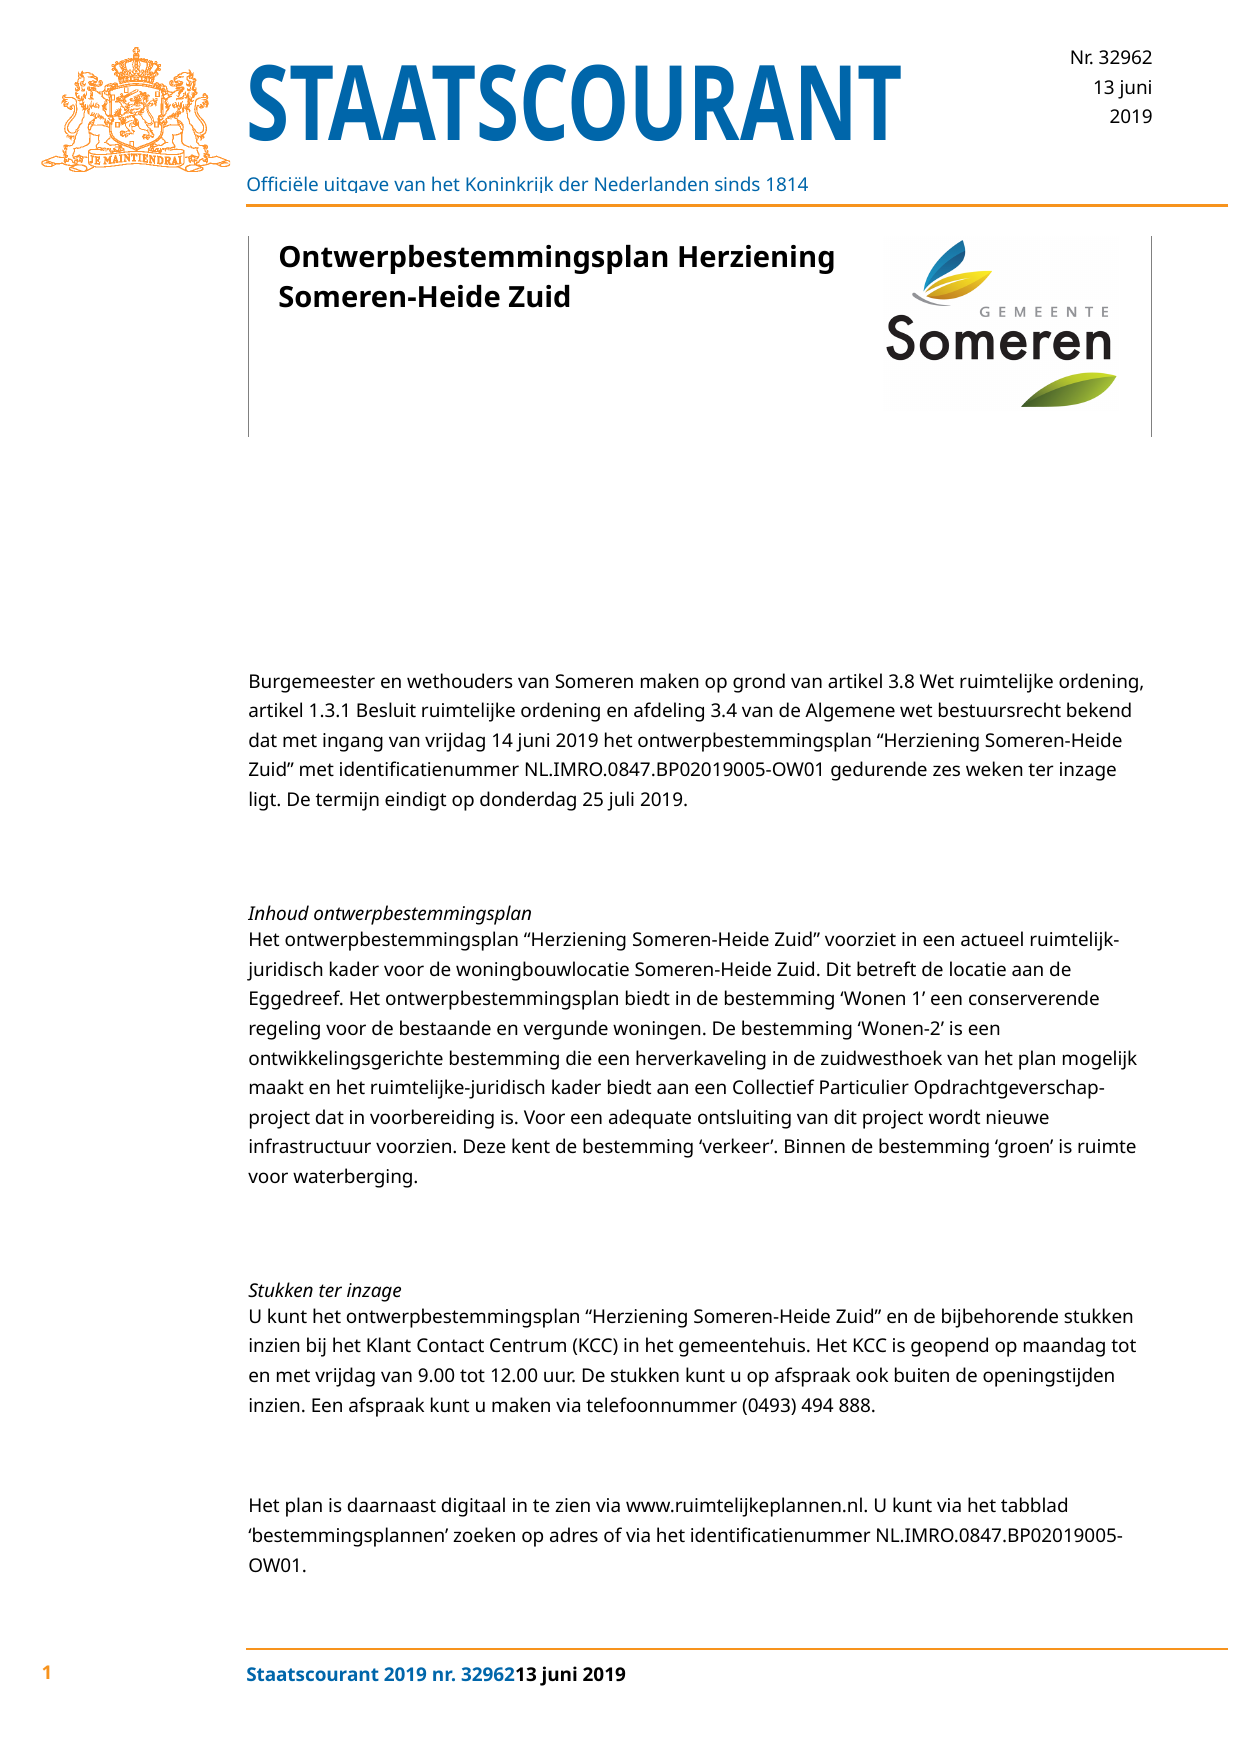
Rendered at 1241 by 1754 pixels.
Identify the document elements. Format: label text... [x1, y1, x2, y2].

text Burgemeester en wethouders van Someren maken op grond van artikel 3.8 Wet ruimtelijke ordening, artikel 1.3.1 Besluit ruimtelijke ordening en afdeling 3.4 van de Algemene wet bestuursrecht bekend dat met ingang van vrijdag 14 juni 2019 het ontwerpbestemmingsplan “Herziening Someren-Heide Zuid” met identificatienummer NL.IMRO.0847.BP02019005-OW01 gedurende zes weken ter inzage ligt. De termijn eindigt op donderdag 25 juli 2019. [248, 668, 1152, 812]
table_header [850, 236, 1151, 437]
text Het plan is daarnaast digitaal in te zien via www.ruimtelijkeplannen.nl. U kunt via het tabblad ‘bestemmingsplannen’ zoeken op adres of via het identificatienummer NL.IMRO.0847.BP02019005-OW01. [248, 1493, 1152, 1578]
text Inhoud ontwerpbestemmingsplan [248, 901, 1152, 926]
text Stukken ter inzage [248, 1277, 1152, 1303]
picture [882, 236, 1119, 411]
picture [41, 47, 231, 172]
table_header Ontwerpbestemmingsplan Herziening Someren-Heide Zuid [249, 236, 850, 437]
text Het ontwerpbestemmingsplan “Herziening Someren-Heide Zuid” voorziet in een actueel ruimtelijk-juridisch kader voor de woningbouwlocatie Someren-Heide Zuid. Dit betreft de locatie aan de Eggedreef. Het ontwerpbestemmingsplan biedt in de bestemming ‘Wonen 1’ een conserverende regeling voor de bestaande en vergunde woningen. De bestemming ‘Wonen-2’ is een ontwikkelingsgerichte bestemming die een herverkaveling in de zuidwesthoek van het plan mogelijk maakt en het ruimtelijke-juridisch kader biedt aan een Collectief Particulier Opdrachtgeverschap-project dat in voorbereiding is. Voor een adequate ontsluiting van dit project wordt nieuwe infrastructuur voorzien. Deze kent de bestemming ‘verkeer’. Binnen de bestemming ‘groen’ is ruimte voor waterberging. [248, 926, 1152, 1189]
text U kunt het ontwerpbestemmingsplan “Herziening Someren-Heide Zuid” en de bijbehorende stukken inzien bij het Klant Contact Centrum (KCC) in het gemeentehuis. Het KCC is geopend op maandag tot en met vrijdag van 9.00 tot 12.00 uur. De stukken kunt u op afspraak ook buiten de openingstijden inzien. Een afspraak kunt u maken via telefoonnummer (0493) 494 888. [248, 1303, 1152, 1418]
